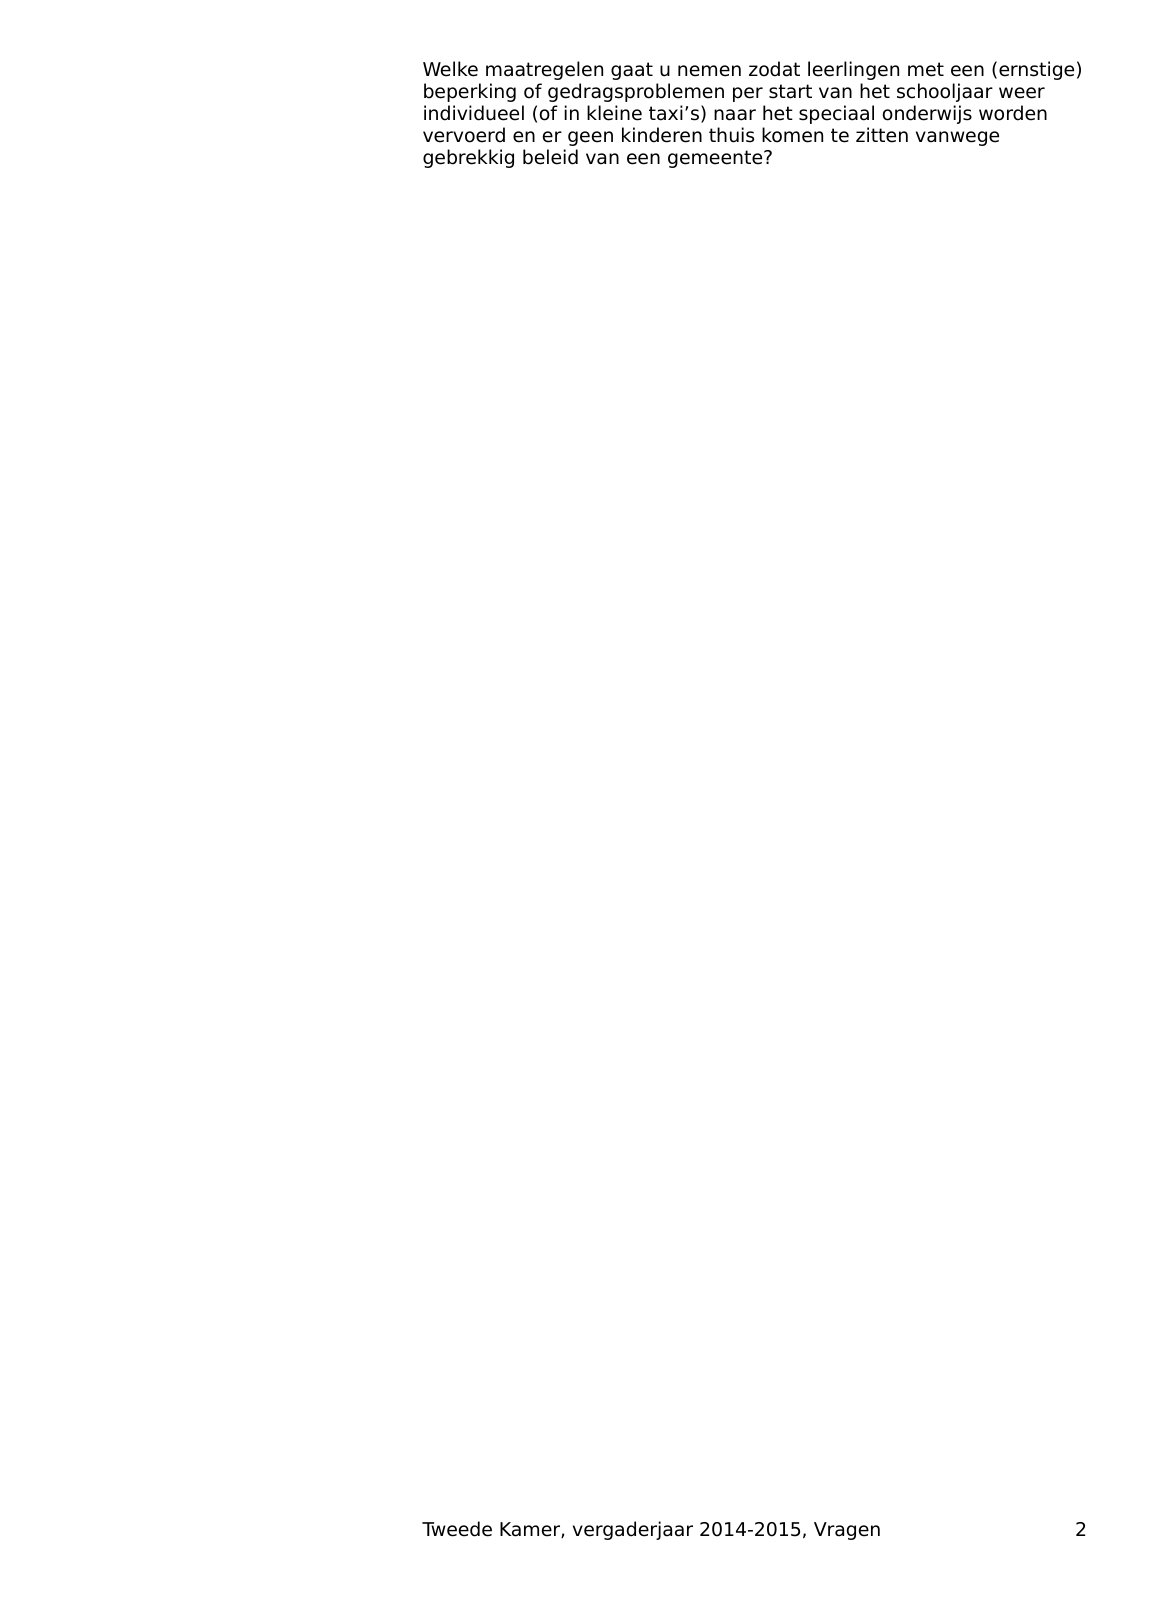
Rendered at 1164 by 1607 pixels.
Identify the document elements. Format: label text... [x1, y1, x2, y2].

text Welke maatregelen gaat u nemen zodat leerlingen met een (ernstige) beperking of gedragsproblemen per start van het schooljaar weer individueel (of in kleine taxi’s) naar het speciaal onderwijs worden vervoerd en er geen kinderen thuis komen te zitten vanwege gebrekkig beleid van een gemeente? [422, 59, 1087, 169]
